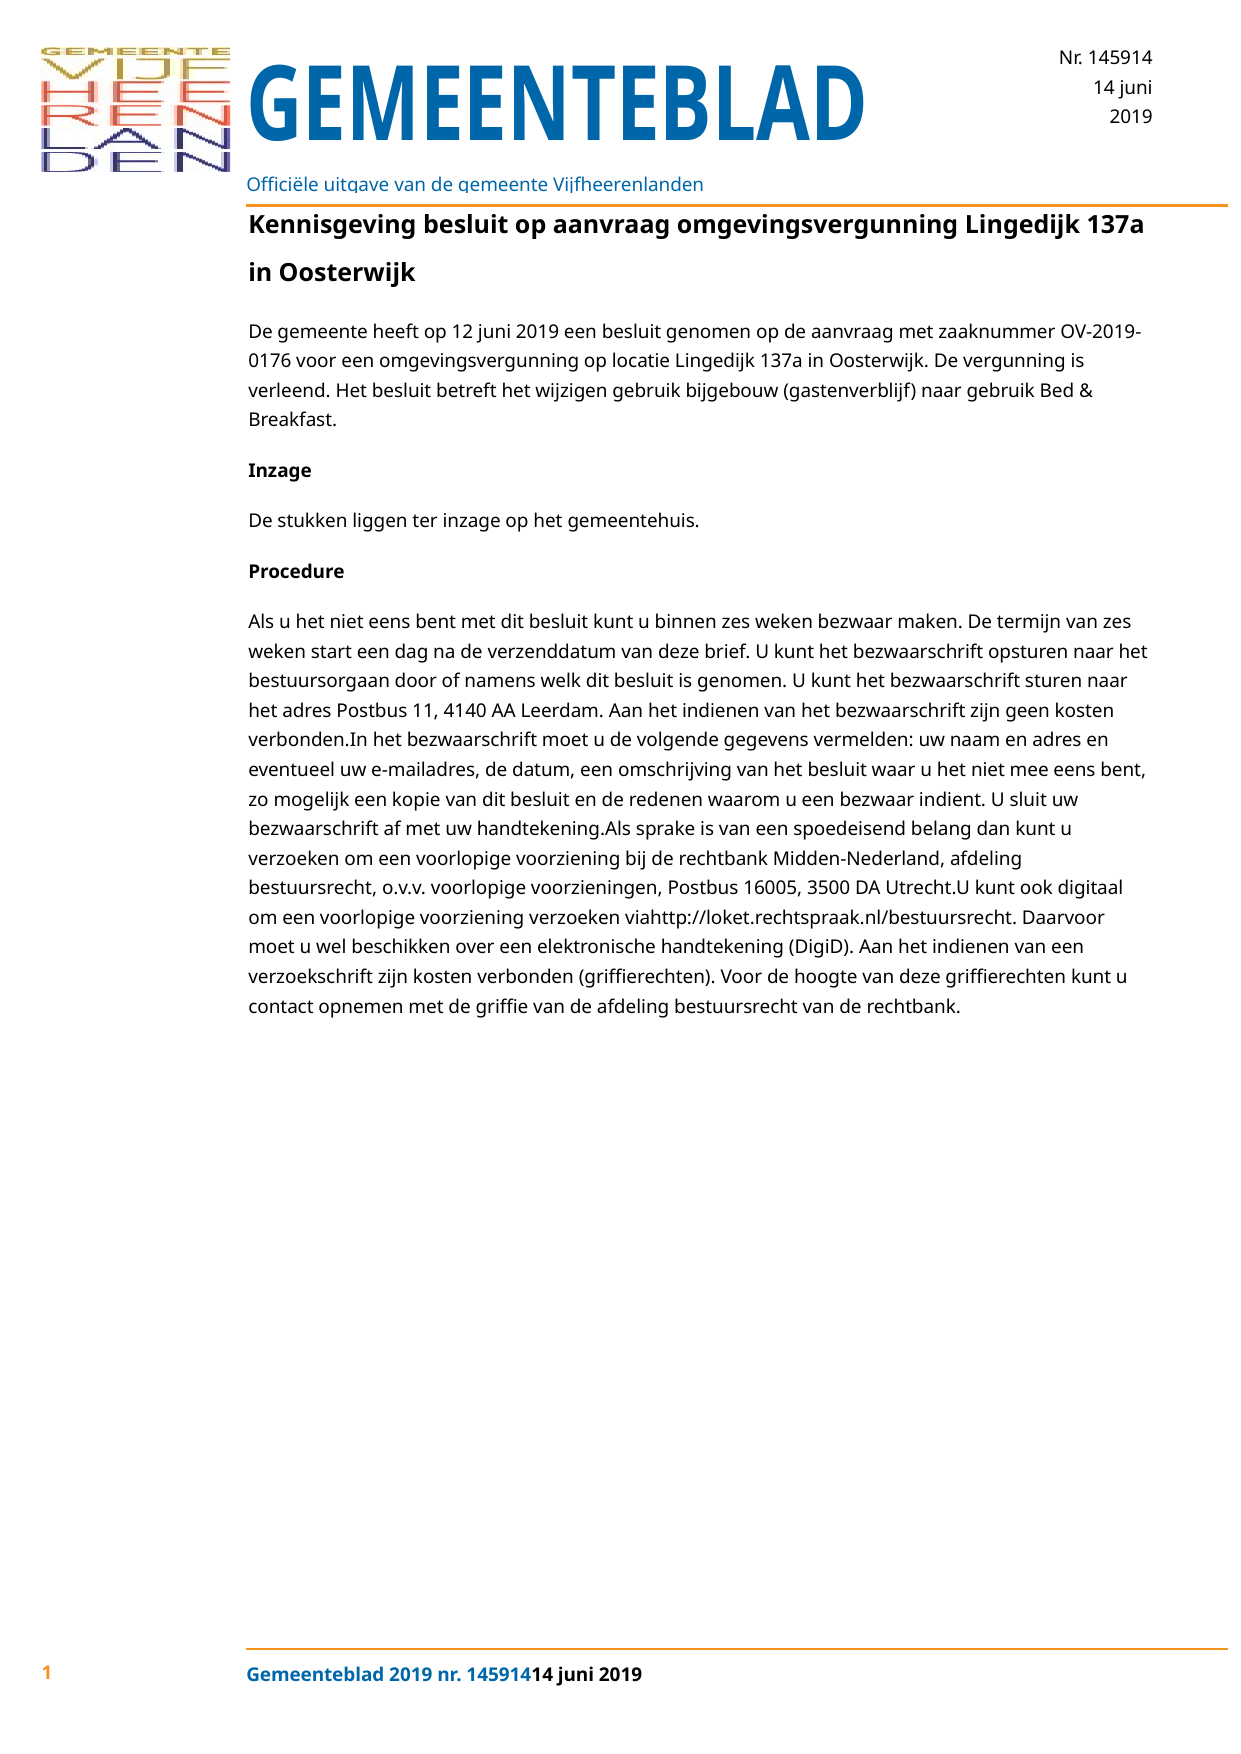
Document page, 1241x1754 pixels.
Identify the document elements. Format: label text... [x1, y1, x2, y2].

text Als u het niet eens bent met dit besluit kunt u binnen zes weken bezwaar maken. De termijn van zes weken start een dag na de verzenddatum van deze brief. U kunt het bezwaarschrift opsturen naar het bestuursorgaan door of namens welk dit besluit is genomen. U kunt het bezwaarschrift sturen naar het adres Postbus 11, 4140 AA Leerdam. Aan het indienen van het bezwaarschrift zijn geen kosten verbonden.In het bezwaarschrift moet u de volgende gegevens vermelden: uw naam en adres en eventueel uw e-mailadres, de datum, een omschrijving van het besluit waar u het niet mee eens bent, zo mogelijk een kopie van dit besluit en de redenen waarom u een bezwaar indient. U sluit uw bezwaarschrift af met uw handtekening.Als sprake is van een spoedeisend belang dan kunt u verzoeken om een voorlopige voorziening bij de rechtbank Midden-Nederland, afdeling bestuursrecht, o.v.v. voorlopige voorzieningen, Postbus 16005, 3500 DA Utrecht.U kunt ook digitaal om een voorlopige voorziening verzoeken viahttp://loket.rechtspraak.nl/bestuursrecht. Daarvoor moet u wel beschikken over een elektronische handtekening (DigiD). Aan het indienen van een verzoekschrift zijn kosten verbonden (griffierechten). Voor de hoogte van deze griffierechten kunt u contact opnemen met de griffie van de afdeling bestuursrecht van de rechtbank. [248, 608, 1152, 1019]
picture [41, 47, 231, 172]
text De gemeente heeft op 12 juni 2019 een besluit genomen op de aanvraag met zaaknummer OV-2019-0176 voor een omgevingsvergunning op locatie Lingedijk 137a in Oosterwijk. De vergunning is verleend. Het besluit betreft het wijzigen gebruik bijgebouw (gastenverblijf) naar gebruik Bed & Breakfast. [248, 318, 1152, 432]
text Procedure [248, 558, 1152, 584]
text De stukken liggen ter inzage op het gemeentehuis. [248, 507, 1152, 533]
text Kennisgeving besluit op aanvraag omgevingsvergunning Lingedijk 137a in Oosterwijk [248, 207, 1152, 288]
text Inzage [248, 457, 1152, 483]
